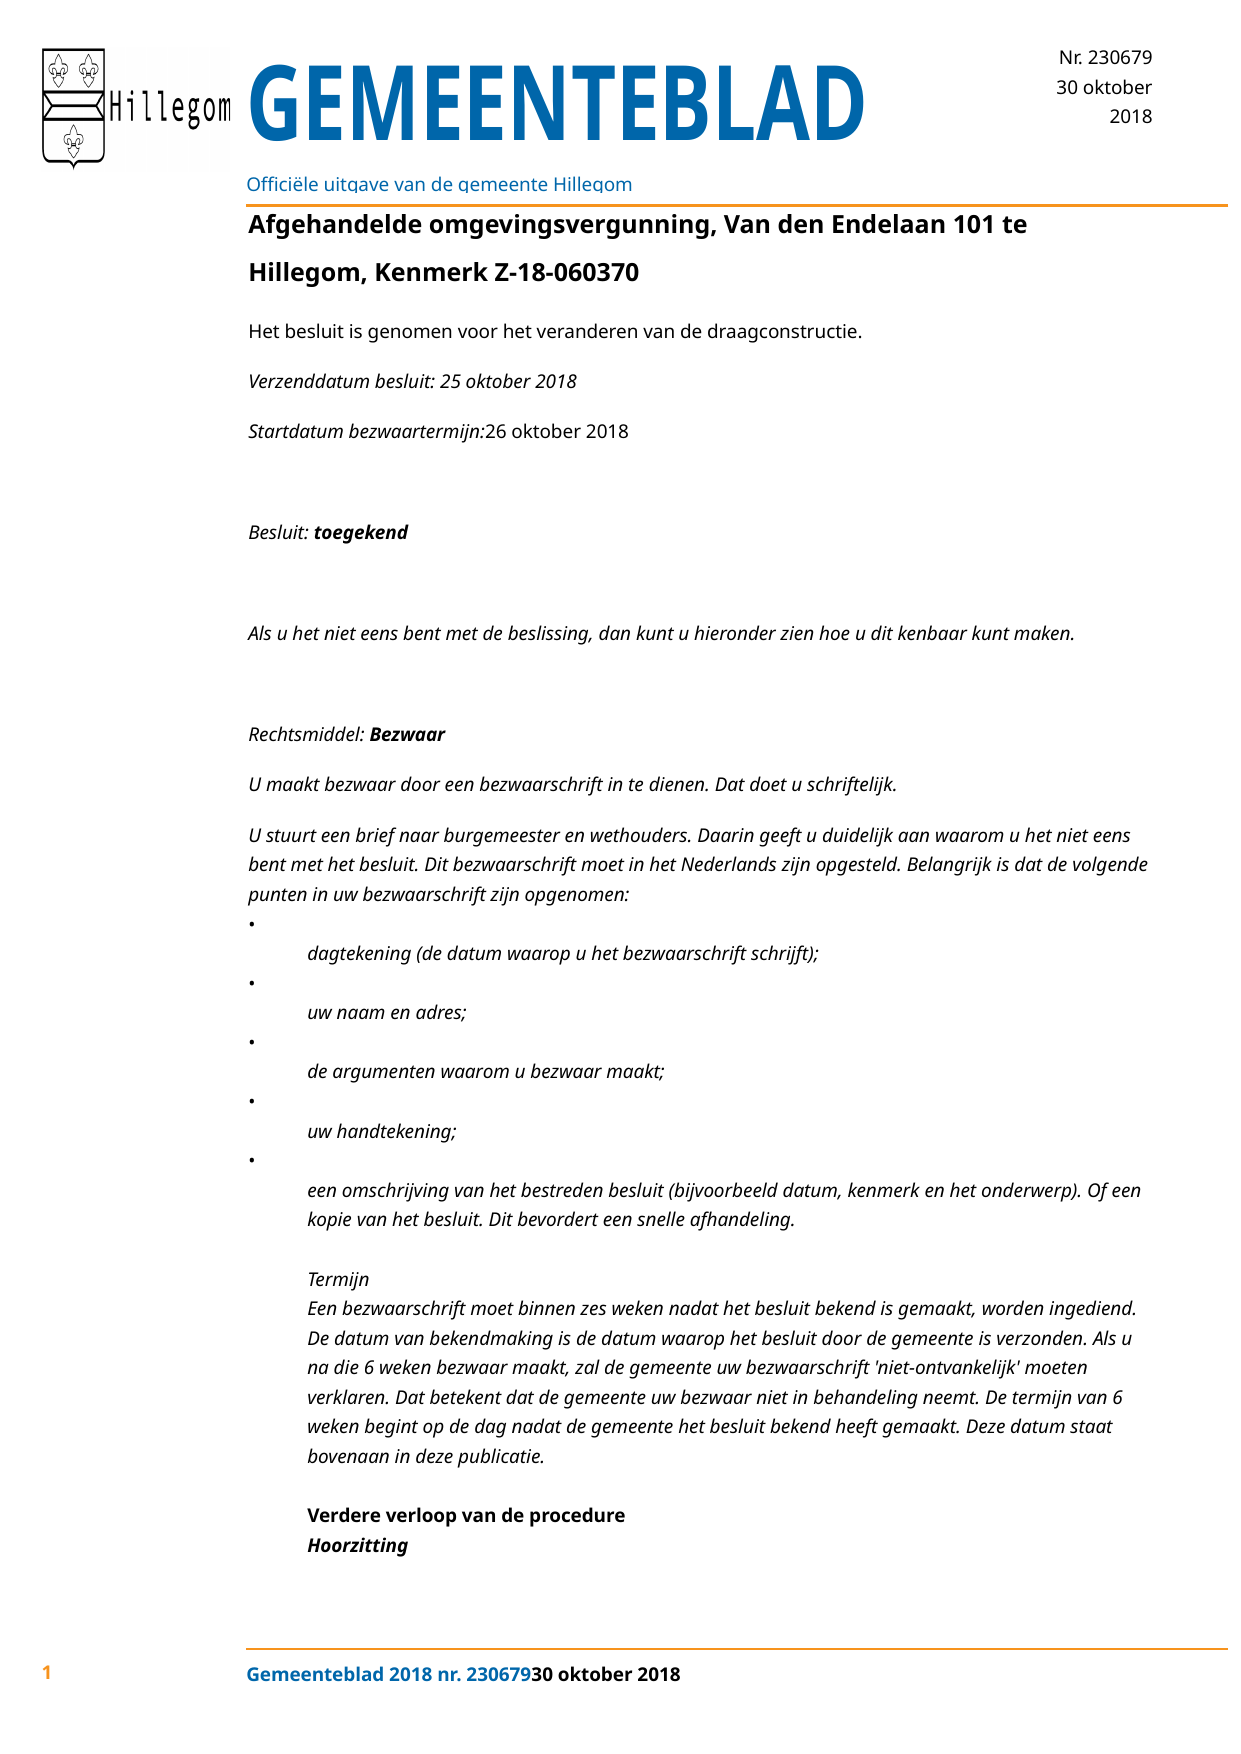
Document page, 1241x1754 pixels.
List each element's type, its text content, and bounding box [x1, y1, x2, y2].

text Besluit: toegekend [248, 519, 1152, 545]
list Een bezwaarschrift moet binnen zes weken nadat het besluit bekend is gemaakt, worden ingediend. De datum van bekendmaking is de datum waarop het besluit door de gemeente is verzonden. Als u na die 6 weken bezwaar maakt, zal de gemeente uw bezwaarschrift 'niet-ontvankelijk' moeten verklaren. Dat betekent dat de gemeente uw bezwaar niet in behandeling neemt. De termijn van 6 weken begint op de dag nadat de gemeente het besluit bekend heeft gemaakt. Deze datum staat bovenaan in deze publicatie. [248, 1295, 1152, 1469]
text Rechtsmiddel: Bezwaar [248, 721, 1152, 747]
text U maakt bezwaar door een bezwaarschrift in te dienen. Dat doet u schriftelijk. [248, 772, 1152, 797]
text Als u het niet eens bent met de beslissing, dan kunt u hieronder zien hoe u dit kenbaar kunt maken. [248, 620, 1152, 646]
list Verdere verloop van de procedure [248, 1502, 1152, 1528]
text Afgehandelde omgevingsvergunning, Van den Endelaan 101 te Hillegom, Kenmerk Z-18-060370 [248, 207, 1152, 288]
list uw handtekening; [248, 1118, 1152, 1144]
text Verzenddatum besluit: 25 oktober 2018 [248, 368, 1152, 394]
list Termijn [248, 1266, 1152, 1292]
list uw naam en adres; [248, 999, 1152, 1025]
list dagtekening (de datum waarop u het bezwaarschrift schrijft); [248, 940, 1152, 966]
picture [41, 47, 231, 172]
list een omschrijving van het bestreden besluit (bijvoorbeeld datum, kenmerk en het onderwerp). Of een kopie van het besluit. Dit bevordert een snelle afhandeling. [248, 1177, 1152, 1232]
text U stuurt een brief naar burgemeester en wethouders. Daarin geeft u duidelijk aan waarom u het niet eens bent met het besluit. Dit bezwaarschrift moet in het Nederlands zijn opgesteld. Belangrijk is dat de volgende punten in uw bezwaarschrift zijn opgenomen: [248, 822, 1152, 907]
list Hoorzitting [248, 1532, 1152, 1558]
list de argumenten waarom u bezwaar maakt; [248, 1059, 1152, 1084]
text Startdatum bezwaartermijn:26 oktober 2018 [248, 419, 1152, 444]
text Het besluit is genomen voor het veranderen van de draagconstructie. [248, 318, 1152, 344]
